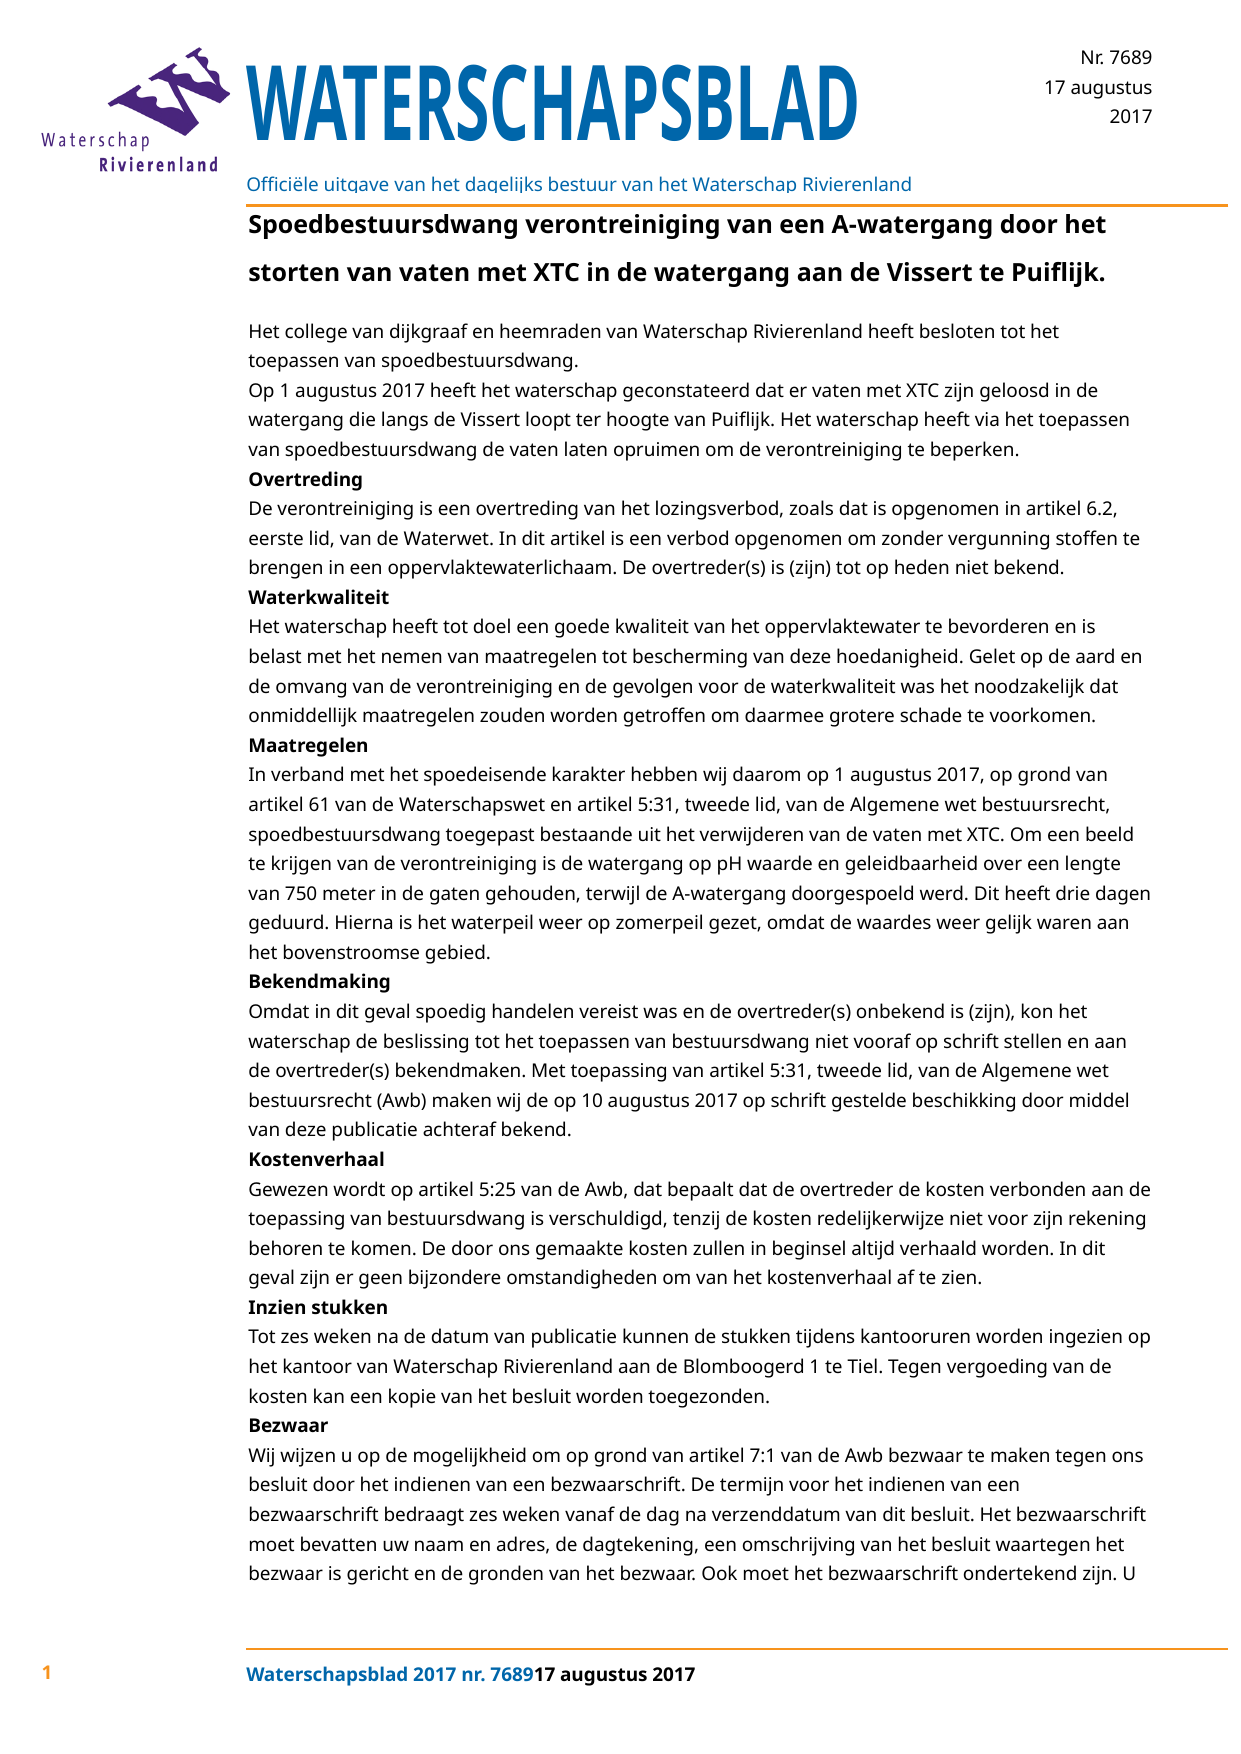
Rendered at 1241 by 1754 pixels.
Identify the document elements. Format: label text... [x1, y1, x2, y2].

picture [41, 47, 231, 172]
text Maatregelen [248, 732, 1152, 758]
text Op 1 augustus 2017 heeft het waterschap geconstateerd dat er vaten met XTC zijn geloosd in de watergang die langs de Vissert loopt ter hoogte van Puiflijk. Het waterschap heeft via het toepassen van spoedbestuursdwang de vaten laten opruimen om de verontreiniging te beperken. [248, 377, 1152, 462]
text Het waterschap heeft tot doel een goede kwaliteit van het oppervlaktewater te bevorderen en is belast met het nemen van maatregelen tot bescherming van deze hoedanigheid. Gelet op de aard en de omvang van de verontreiniging en de gevolgen voor de waterkwaliteit was het noodzakelijk dat onmiddellijk maatregelen zouden worden getroffen om daarmee grotere schade te voorkomen. [248, 614, 1152, 728]
text Waterkwaliteit [248, 584, 1152, 610]
text Omdat in dit geval spoedig handelen vereist was en de overtreder(s) onbekend is (zijn), kon het waterschap de beslissing tot het toepassen van bestuursdwang niet vooraf op schrift stellen en aan de overtreder(s) bekendmaken. Met toepassing van artikel 5:31, tweede lid, van de Algemene wet bestuursrecht (Awb) maken wij de op 10 augustus 2017 op schrift gestelde beschikking door middel van deze publicatie achteraf bekend. [248, 998, 1152, 1142]
text Gewezen wordt op artikel 5:25 van de Awb, dat bepaalt dat de overtreder de kosten verbonden aan de toepassing van bestuursdwang is verschuldigd, tenzij de kosten redelijkerwijze niet voor zijn rekening behoren te komen. De door ons gemaakte kosten zullen in beginsel altijd verhaald worden. In dit geval zijn er geen bijzondere omstandigheden om van het kostenverhaal af te zien. [248, 1176, 1152, 1290]
text Inzien stukken [248, 1294, 1152, 1320]
text Bezwaar [248, 1412, 1152, 1438]
text Het college van dijkgraaf en heemraden van Waterschap Rivierenland heeft besloten tot het toepassen van spoedbestuursdwang. [248, 318, 1152, 373]
text Tot zes weken na de datum van publicatie kunnen de stukken tijdens kantooruren worden ingezien op het kantoor van Waterschap Rivierenland aan de Blomboogerd 1 te Tiel. Tegen vergoeding van de kosten kan een kopie van het besluit worden toegezonden. [248, 1324, 1152, 1409]
text Kostenverhaal [248, 1146, 1152, 1172]
text In verband met het spoedeisende karakter hebben wij daarom op 1 augustus 2017, op grond van artikel 61 van de Waterschapswet en artikel 5:31, tweede lid, van de Algemene wet bestuursrecht, spoedbestuursdwang toegepast bestaande uit het verwijderen van de vaten met XTC. Om een beeld te krijgen van de verontreiniging is de watergang op pH waarde en geleidbaarheid over een lengte van 750 meter in de gaten gehouden, terwijl de A-watergang doorgespoeld werd. Dit heeft drie dagen geduurd. Hierna is het waterpeil weer op zomerpeil gezet, omdat de waardes weer gelijk waren aan het bovenstroomse gebied. [248, 762, 1152, 965]
text Bekendmaking [248, 969, 1152, 994]
text Wij wijzen u op de mogelijkheid om op grond van artikel 7:1 van de Awb bezwaar te maken tegen ons besluit door het indienen van een bezwaarschrift. De termijn voor het indienen van een bezwaarschrift bedraagt zes weken vanaf de dag na verzenddatum van dit besluit. Het bezwaarschrift moet bevatten uw naam en adres, de dagtekening, een omschrijving van het besluit waartegen het bezwaar is gericht en de gronden van het bezwaar. Ook moet het bezwaarschrift ondertekend zijn. U [248, 1442, 1152, 1586]
text De verontreiniging is een overtreding van het lozingsverbod, zoals dat is opgenomen in artikel 6.2, eerste lid, van de Waterwet. In dit artikel is een verbod opgenomen om zonder vergunning stoffen te brengen in een oppervlaktewaterlichaam. De overtreder(s) is (zijn) tot op heden niet bekend. [248, 495, 1152, 580]
text Spoedbestuursdwang verontreiniging van een A-watergang door het storten van vaten met XTC in de watergang aan de Vissert te Puiflijk. [248, 207, 1152, 288]
text Overtreding [248, 466, 1152, 492]
